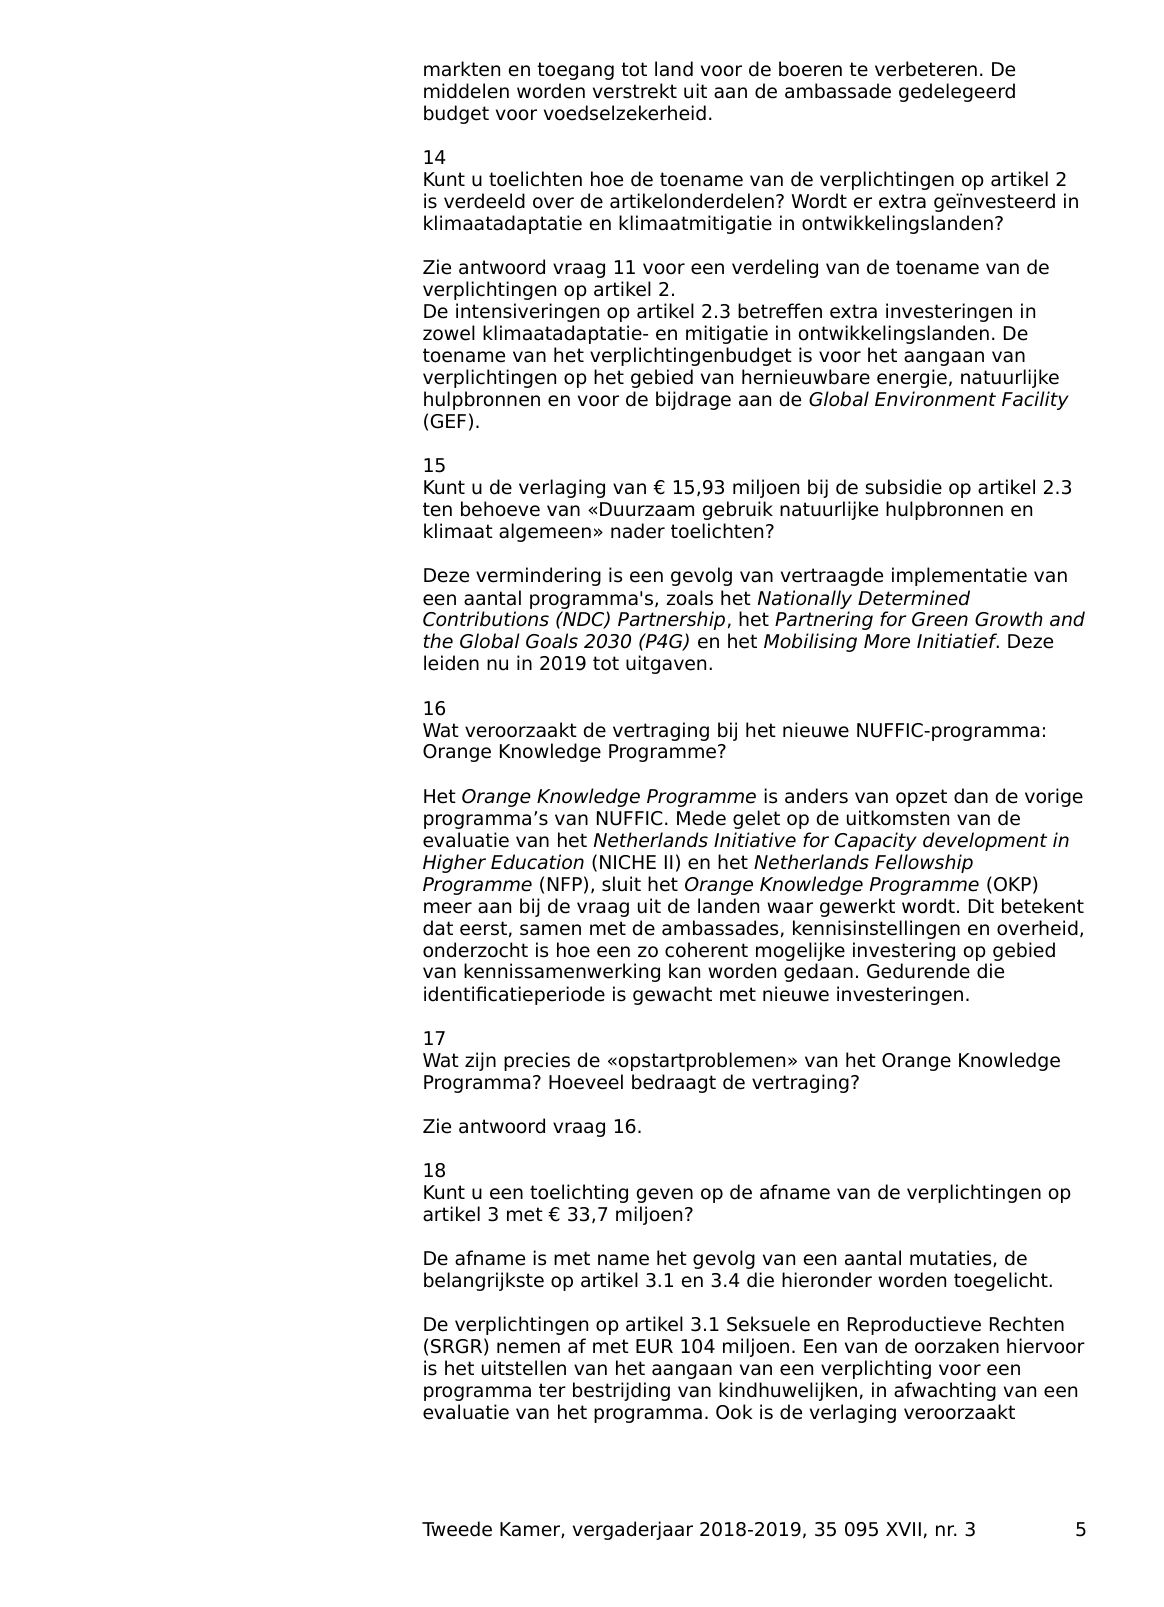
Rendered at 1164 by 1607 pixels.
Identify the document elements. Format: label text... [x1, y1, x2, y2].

text 16 [422, 697, 1087, 719]
text Kunt u een toelichting geven op de afname van de verplichtingen op artikel 3 met € 33,7 miljoen? [422, 1182, 1087, 1226]
text 18 [422, 1160, 1087, 1182]
text Wat veroorzaakt de vertraging bij het nieuwe NUFFIC-programma: Orange Knowledge Programme? [422, 719, 1087, 763]
text Deze vermindering is een gevolg van vertraagde implementatie van een aantal programma's, zoals het Nationally Determined Contributions (NDC) Partnership, het Partnering for Green Growth and the Global Goals 2030 (P4G) en het Mobilising More Initiatief. Deze leiden nu in 2019 tot uitgaven. [422, 565, 1087, 675]
text Kunt u toelichten hoe de toename van de verplichtingen op artikel 2 is verdeeld over de artikelonderdelen? Wordt er extra geïnvesteerd in klimaatadaptatie en klimaatmitigatie in ontwikkelingslanden? [422, 169, 1087, 235]
text De intensiveringen op artikel 2.3 betreffen extra investeringen in zowel klimaatadaptatie- en mitigatie in ontwikkelingslanden. De toename van het verplichtingenbudget is voor het aangaan van verplichtingen op het gebied van hernieuwbare energie, natuurlijke hulpbronnen en voor de bijdrage aan de Global Environment Facility (GEF). [422, 301, 1087, 433]
text Zie antwoord vraag 11 voor een verdeling van de toename van de verplichtingen op artikel 2. [422, 257, 1087, 301]
text 14 [422, 147, 1087, 169]
text Zie antwoord vraag 16. [422, 1116, 1087, 1138]
text 15 [422, 455, 1087, 477]
text Wat zijn precies de «opstartproblemen» van het Orange Knowledge Programma? Hoeveel bedraagt de vertraging? [422, 1049, 1087, 1093]
text De verplichtingen op artikel 3.1 Seksuele en Reproductieve Rechten (SRGR) nemen af met EUR 104 miljoen. Een van de oorzaken hiervoor is het uitstellen van het aangaan van een verplichting voor een programma ter bestrijding van kindhuwelijken, in afwachting van een evaluatie van het programma. Ook is de verlaging veroorzaakt [422, 1314, 1087, 1424]
text 17 [422, 1028, 1087, 1049]
text Kunt u de verlaging van € 15,93 miljoen bij de subsidie op artikel 2.3 ten behoeve van «Duurzaam gebruik natuurlijke hulpbronnen en klimaat algemeen» nader toelichten? [422, 477, 1087, 543]
text Het Orange Knowledge Programme is anders van opzet dan de vorige programma’s van NUFFIC. Mede gelet op de uitkomsten van de evaluatie van het Netherlands Initiative for Capacity development in Higher Education (NICHE II) en het Netherlands Fellowship Programme (NFP), sluit het Orange Knowledge Programme (OKP) meer aan bij de vraag uit de landen waar gewerkt wordt. Dit betekent dat eerst, samen met de ambassades, kennisinstellingen en overheid, onderzocht is hoe een zo coherent mogelijke investering op gebied van kennissamenwerking kan worden gedaan. Gedurende die identificatieperiode is gewacht met nieuwe investeringen. [422, 786, 1087, 1005]
text De afname is met name het gevolg van een aantal mutaties, de belangrijkste op artikel 3.1 en 3.4 die hieronder worden toegelicht. [422, 1248, 1087, 1292]
text markten en toegang tot land voor de boeren te verbeteren. De middelen worden verstrekt uit aan de ambassade gedelegeerd budget voor voedselzekerheid. [422, 59, 1087, 125]
